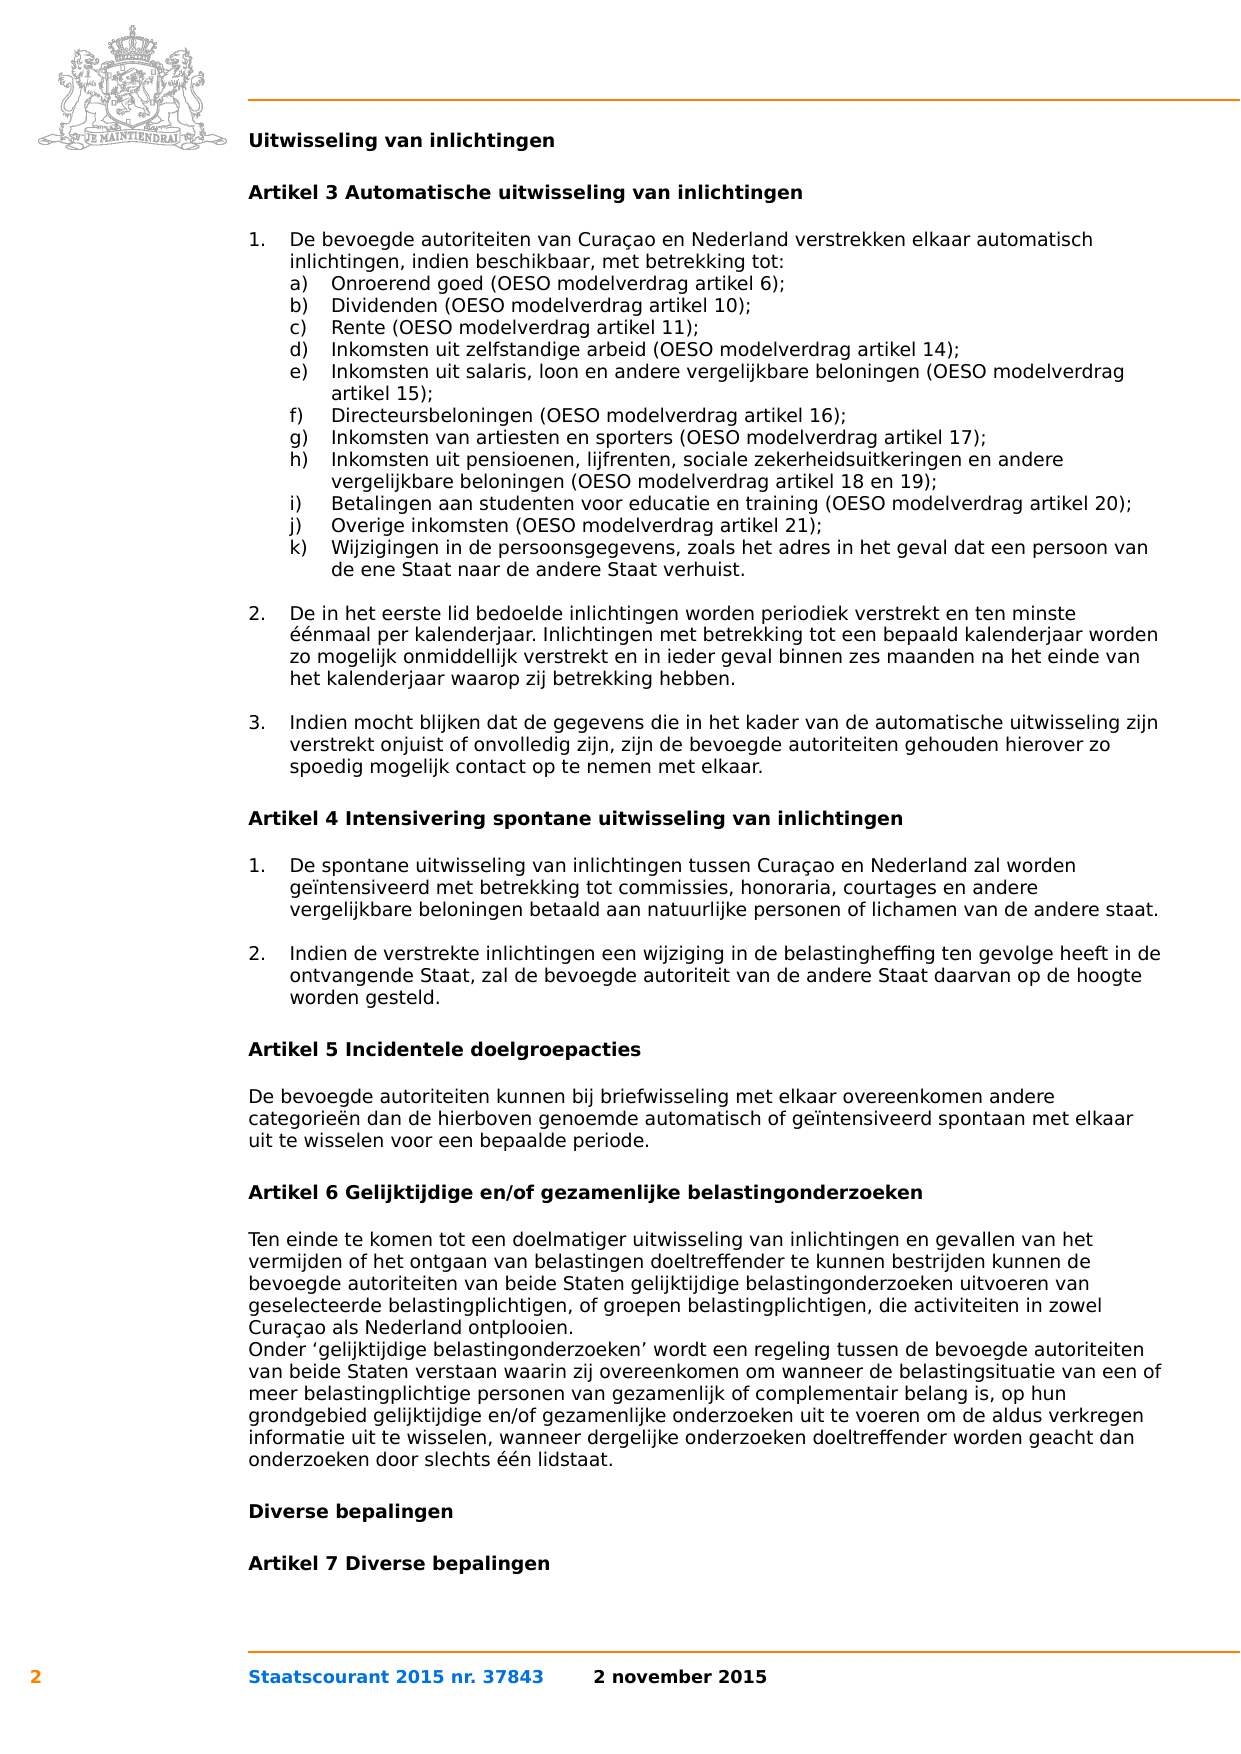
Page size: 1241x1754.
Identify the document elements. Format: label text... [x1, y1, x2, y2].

text b) Dividenden (OESO modelverdrag artikel 10); [289, 295, 1163, 317]
text k) Wijzigingen in de persoonsgegevens, zoals het adres in het geval dat een persoon van de ene Staat naar de andere Staat verhuist. [289, 537, 1163, 581]
subtitle Artikel 6 Gelijktijdige en/of gezamenlijke belastingonderzoeken [248, 1182, 1163, 1204]
text 1. De spontane uitwisseling van inlichtingen tussen Curaçao en Nederland zal worden geïntensiveerd met betrekking tot commissies, honoraria, courtages en andere vergelijkbare beloningen betaald aan natuurlijke personen of lichamen van de andere staat. [248, 855, 1163, 921]
text De bevoegde autoriteiten kunnen bij briefwisseling met elkaar overeenkomen andere categorieën dan de hierboven genoemde automatisch of geïntensiveerd spontaan met elkaar uit te wisselen voor een bepaalde periode. [248, 1086, 1163, 1152]
text Ten einde te komen tot een doelmatiger uitwisseling van inlichtingen en gevallen van het vermijden of het ontgaan van belastingen doeltreffender te kunnen bestrijden kunnen de bevoegde autoriteiten van beide Staten gelijktijdige belastingonderzoeken uitvoeren van geselecteerde belastingplichtigen, of groepen belastingplichtigen, die activiteiten in zowel Curaçao als Nederland ontplooien. [248, 1229, 1163, 1339]
text i) Betalingen aan studenten voor educatie en training (OESO modelverdrag artikel 20); [289, 493, 1163, 514]
subtitle Diverse bepalingen [248, 1501, 1163, 1522]
text j) Overige inkomsten (OESO modelverdrag artikel 21); [289, 514, 1163, 537]
text g) Inkomsten van artiesten en sporters (OESO modelverdrag artikel 17); [289, 427, 1163, 449]
text h) Inkomsten uit pensioenen, lijfrenten, sociale zekerheidsuitkeringen en andere vergelijkbare beloningen (OESO modelverdrag artikel 18 en 19); [289, 449, 1163, 493]
text a) Onroerend goed (OESO modelverdrag artikel 6); [289, 273, 1163, 295]
text 3. Indien mocht blijken dat de gegevens die in het kader van de automatische uitwisseling zijn verstrekt onjuist of onvolledig zijn, zijn de bevoegde autoriteiten gehouden hierover zo spoedig mogelijk contact op te nemen met elkaar. [248, 712, 1163, 778]
picture [38, 25, 227, 150]
text 2. De in het eerste lid bedoelde inlichtingen worden periodiek verstrekt en ten minste éénmaal per kalenderjaar. Inlichtingen met betrekking tot een bepaald kalenderjaar worden zo mogelijk onmiddellijk verstrekt en in ieder geval binnen zes maanden na het einde van het kalenderjaar waarop zij betrekking hebben. [248, 602, 1163, 690]
subtitle Artikel 7 Diverse bepalingen [248, 1552, 1163, 1574]
subtitle Artikel 5 Incidentele doelgroepacties [248, 1039, 1163, 1061]
text Onder ‘gelijktijdige belastingonderzoeken’ wordt een regeling tussen de bevoegde autoriteiten van beide Staten verstaan waarin zij overeenkomen om wanneer de belastingsituatie van een of meer belastingplichtige personen van gezamenlijk of complementair belang is, op hun grondgebied gelijktijdige en/of gezamenlijke onderzoeken uit te voeren om de aldus verkregen informatie uit te wisselen, wanneer dergelijke onderzoeken doeltreffender worden geacht dan onderzoeken door slechts één lidstaat. [248, 1339, 1163, 1471]
text c) Rente (OESO modelverdrag artikel 11); [289, 317, 1163, 339]
text d) Inkomsten uit zelfstandige arbeid (OESO modelverdrag artikel 14); [289, 339, 1163, 361]
subtitle Artikel 3 Automatische uitwisseling van inlichtingen [248, 182, 1163, 204]
subtitle Uitwisseling van inlichtingen [248, 130, 1163, 152]
text 2. Indien de verstrekte inlichtingen een wijziging in de belastingheffing ten gevolge heeft in de ontvangende Staat, zal de bevoegde autoriteit van de andere Staat daarvan op de hoogte worden gesteld. [248, 943, 1163, 1009]
text 1. De bevoegde autoriteiten van Curaçao en Nederland verstrekken elkaar automatisch inlichtingen, indien beschikbaar, met betrekking tot: [248, 229, 1163, 273]
text e) Inkomsten uit salaris, loon en andere vergelijkbare beloningen (OESO modelverdrag artikel 15); [289, 361, 1163, 405]
subtitle Artikel 4 Intensivering spontane uitwisseling van inlichtingen [248, 808, 1163, 830]
text f) Directeursbeloningen (OESO modelverdrag artikel 16); [289, 405, 1163, 427]
